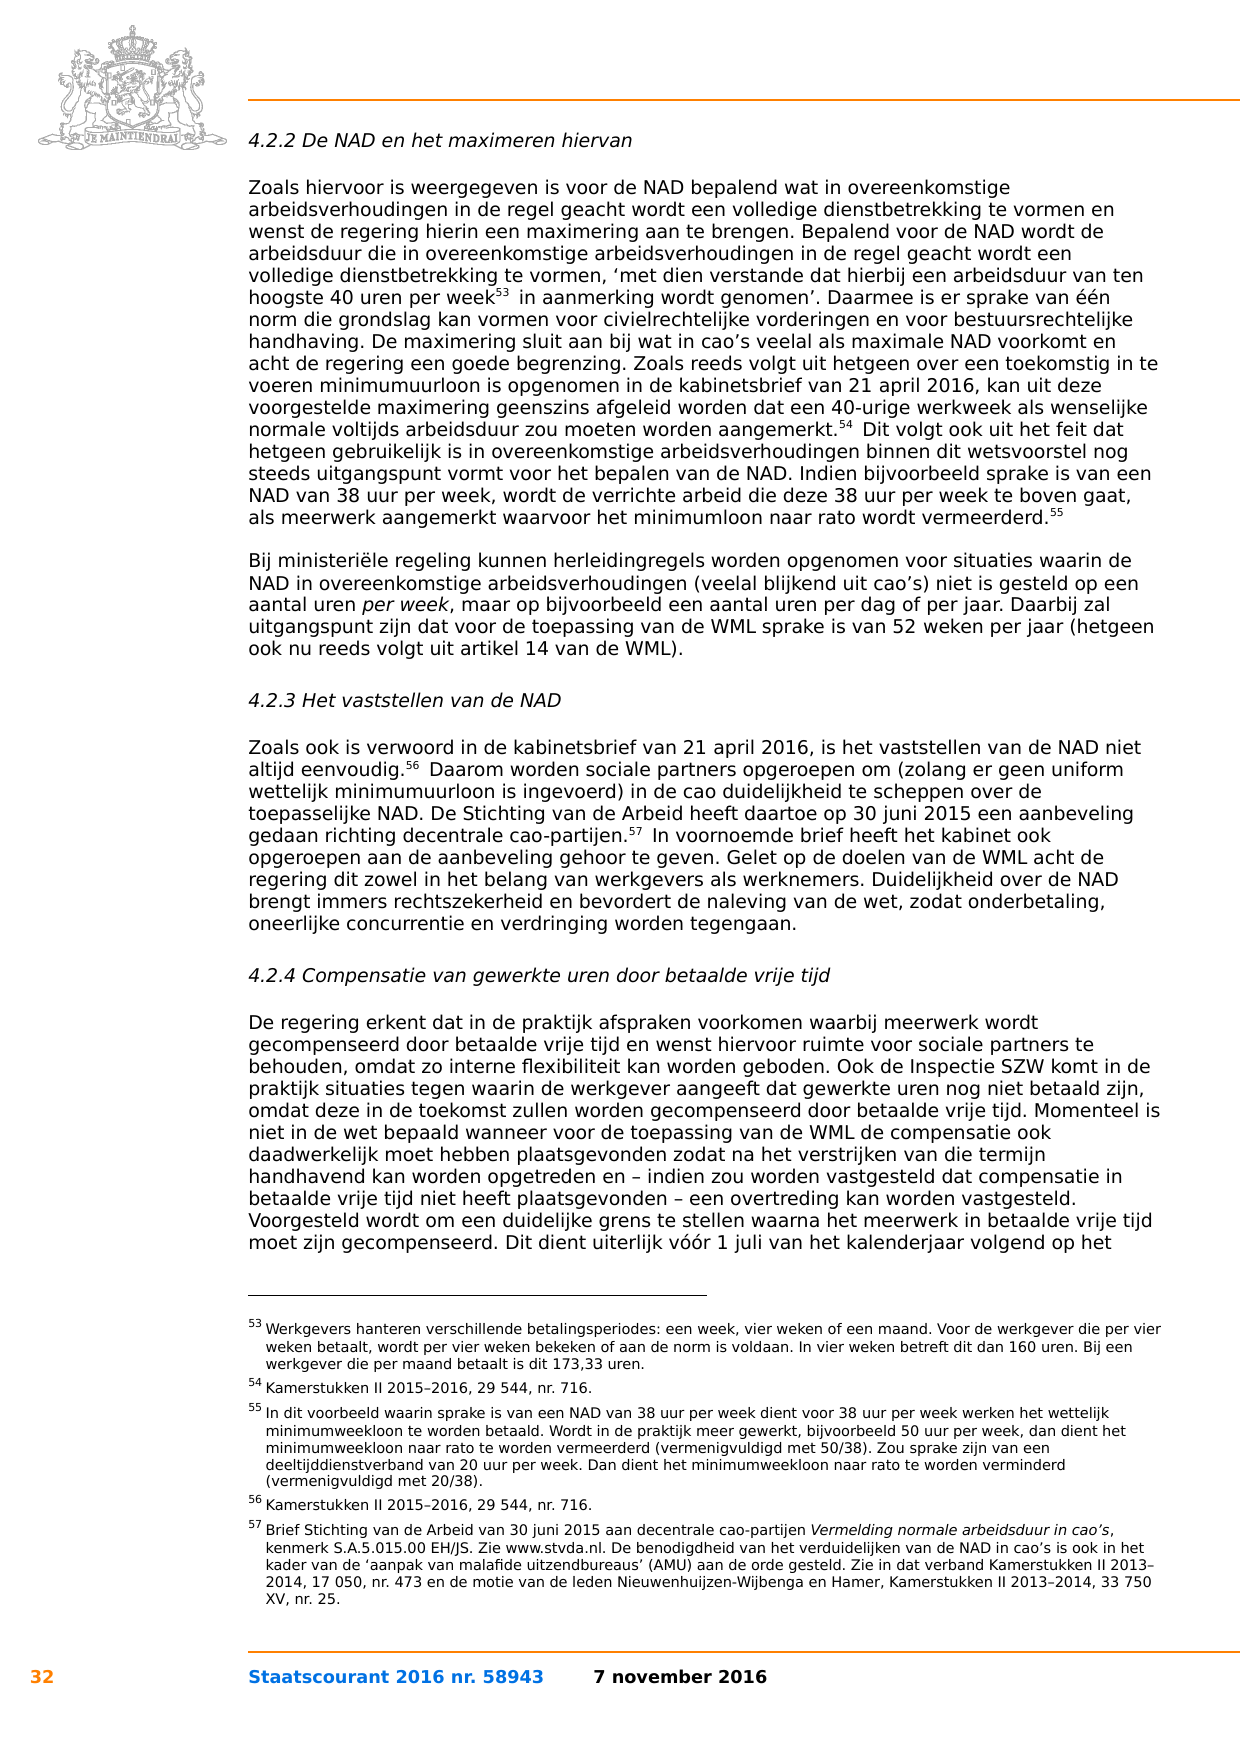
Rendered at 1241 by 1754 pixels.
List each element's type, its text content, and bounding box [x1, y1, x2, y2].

text De regering erkent dat in de praktijk afspraken voorkomen waarbij meerwerk wordt gecompenseerd door betaalde vrije tijd en wenst hiervoor ruimte voor sociale partners te behouden, omdat zo interne flexibiliteit kan worden geboden. Ook de Inspectie SZW komt in de praktijk situaties tegen waarin de werkgever aangeeft dat gewerkte uren nog niet betaald zijn, omdat deze in de toekomst zullen worden gecompenseerd door betaalde vrije tijd. Momenteel is niet in de wet bepaald wanneer voor de toepassing van de WML de compensatie ook daadwerkelijk moet hebben plaatsgevonden zodat na het verstrijken van die termijn handhavend kan worden opgetreden en – indien zou worden vastgesteld dat compensatie in betaalde vrije tijd niet heeft plaatsgevonden – een overtreding kan worden vastgesteld. Voorgesteld wordt om een duidelijke grens te stellen waarna het meerwerk in betaalde vrije tijd moet zijn gecompenseerd. Dit dient uiterlijk vóór 1 juli van het kalenderjaar volgend op het [248, 1012, 1163, 1254]
subtitle 4.2.4 Compensatie van gewerkte uren door betaalde vrije tijd [248, 965, 1163, 987]
subtitle 4.2.3 Het vaststellen van de NAD [248, 690, 1163, 712]
picture [38, 25, 227, 150]
text Zoals ook is verwoord in de kabinetsbrief van 21 april 2016, is het vaststellen van de NAD niet altijd eenvoudig. Daarom worden sociale partners opgeroepen om (zolang er geen uniform wettelijk minimumuurloon is ingevoerd) in de cao duidelijkheid te scheppen over de toepasselijke NAD. De Stichting van de Arbeid heeft daartoe op 30 juni 2015 een aanbeveling gedaan richting decentrale cao-partijen. In voornoemde brief heeft het kabinet ook opgeroepen aan de aanbeveling gehoor te geven. Gelet op de doelen van de WML acht de regering dit zowel in het belang van werkgevers als werknemers. Duidelijkheid over de NAD brengt immers rechtszekerheid en bevordert de naleving van de wet, zodat onderbetaling, oneerlijke concurrentie en verdringing worden tegengaan. [248, 737, 1163, 935]
text Bij ministeriële regeling kunnen herleidingregels worden opgenomen voor situaties waarin de NAD in overeenkomstige arbeidsverhoudingen (veelal blijkend uit cao’s) niet is gesteld op een aantal uren per week, maar op bijvoorbeeld een aantal uren per dag of per jaar. Daarbij zal uitgangspunt zijn dat voor de toepassing van de WML sprake is van 52 weken per jaar (hetgeen ook nu reeds volgt uit artikel 14 van de WML). [248, 550, 1163, 660]
text Zoals hiervoor is weergegeven is voor de NAD bepalend wat in overeenkomstige arbeidsverhoudingen in de regel geacht wordt een volledige dienstbetrekking te vormen en wenst de regering hierin een maximering aan te brengen. Bepalend voor de NAD wordt de arbeidsduur die in overeenkomstige arbeidsverhoudingen in de regel geacht wordt een volledige dienstbetrekking te vormen, ‘met dien verstande dat hierbij een arbeidsduur van ten hoogste 40 uren per week in aanmerking wordt genomen’. Daarmee is er sprake van één norm die grondslag kan vormen voor civielrechtelijke vorderingen en voor bestuursrechtelijke handhaving. De maximering sluit aan bij wat in cao’s veelal als maximale NAD voorkomt en acht de regering een goede begrenzing. Zoals reeds volgt uit hetgeen over een toekomstig in te voeren minimumuurloon is opgenomen in de kabinetsbrief van 21 april 2016, kan uit deze voorgestelde maximering geenszins afgeleid worden dat een 40-urige werkweek als wenselijke normale voltijds arbeidsduur zou moeten worden aangemerkt. Dit volgt ook uit het feit dat hetgeen gebruikelijk is in overeenkomstige arbeidsverhoudingen binnen dit wetsvoorstel nog steeds uitgangspunt vormt voor het bepalen van de NAD. Indien bijvoorbeeld sprake is van een NAD van 38 uur per week, wordt de verrichte arbeid die deze 38 uur per week te boven gaat, als meerwerk aangemerkt waarvoor het minimumloon naar rato wordt vermeerderd. [248, 177, 1163, 528]
text Brief Stichting van de Arbeid van 30 juni 2015 aan decentrale cao-partijen Vermelding normale arbeidsduur in cao’s, kenmerk S.A.5.015.00 EH/JS. Zie www.stvda.nl. De benodigdheid van het verduidelijken van de NAD in cao’s is ook in het kader van de ‘aanpak van malafide uitzendbureaus’ (AMU) aan de orde gesteld. Zie in dat verband Kamerstukken II 2013–2014, 17 050, nr. 473 en de motie van de leden Nieuwenhuijzen-Wijbenga en Hamer, Kamerstukken II 2013–2014, 33 750 XV, nr. 25. [248, 1518, 1163, 1608]
text Werkgevers hanteren verschillende betalingsperiodes: een week, vier weken of een maand. Voor de werkgever die per vier weken betaalt, wordt per vier weken bekeken of aan de norm is voldaan. In vier weken betreft dit dan 160 uren. Bij een werkgever die per maand betaalt is dit 173,33 uren. [248, 1317, 1163, 1373]
subtitle 4.2.2 De NAD en het maximeren hiervan [248, 130, 1163, 152]
text Kamerstukken II 2015–2016, 29 544, nr. 716. [248, 1493, 1163, 1515]
text In dit voorbeeld waarin sprake is van een NAD van 38 uur per week dient voor 38 uur per week werken het wettelijk minimumweekloon te worden betaald. Wordt in de praktijk meer gewerkt, bijvoorbeeld 50 uur per week, dan dient het minimumweekloon naar rato te worden vermeerderd (vermenigvuldigd met 50/38). Zou sprake zijn van een deeltijddienstverband van 20 uur per week. Dan dient het minimumweekloon naar rato te worden verminderd (vermenigvuldigd met 20/38). [248, 1401, 1163, 1490]
text Kamerstukken II 2015–2016, 29 544, nr. 716. [248, 1376, 1163, 1398]
